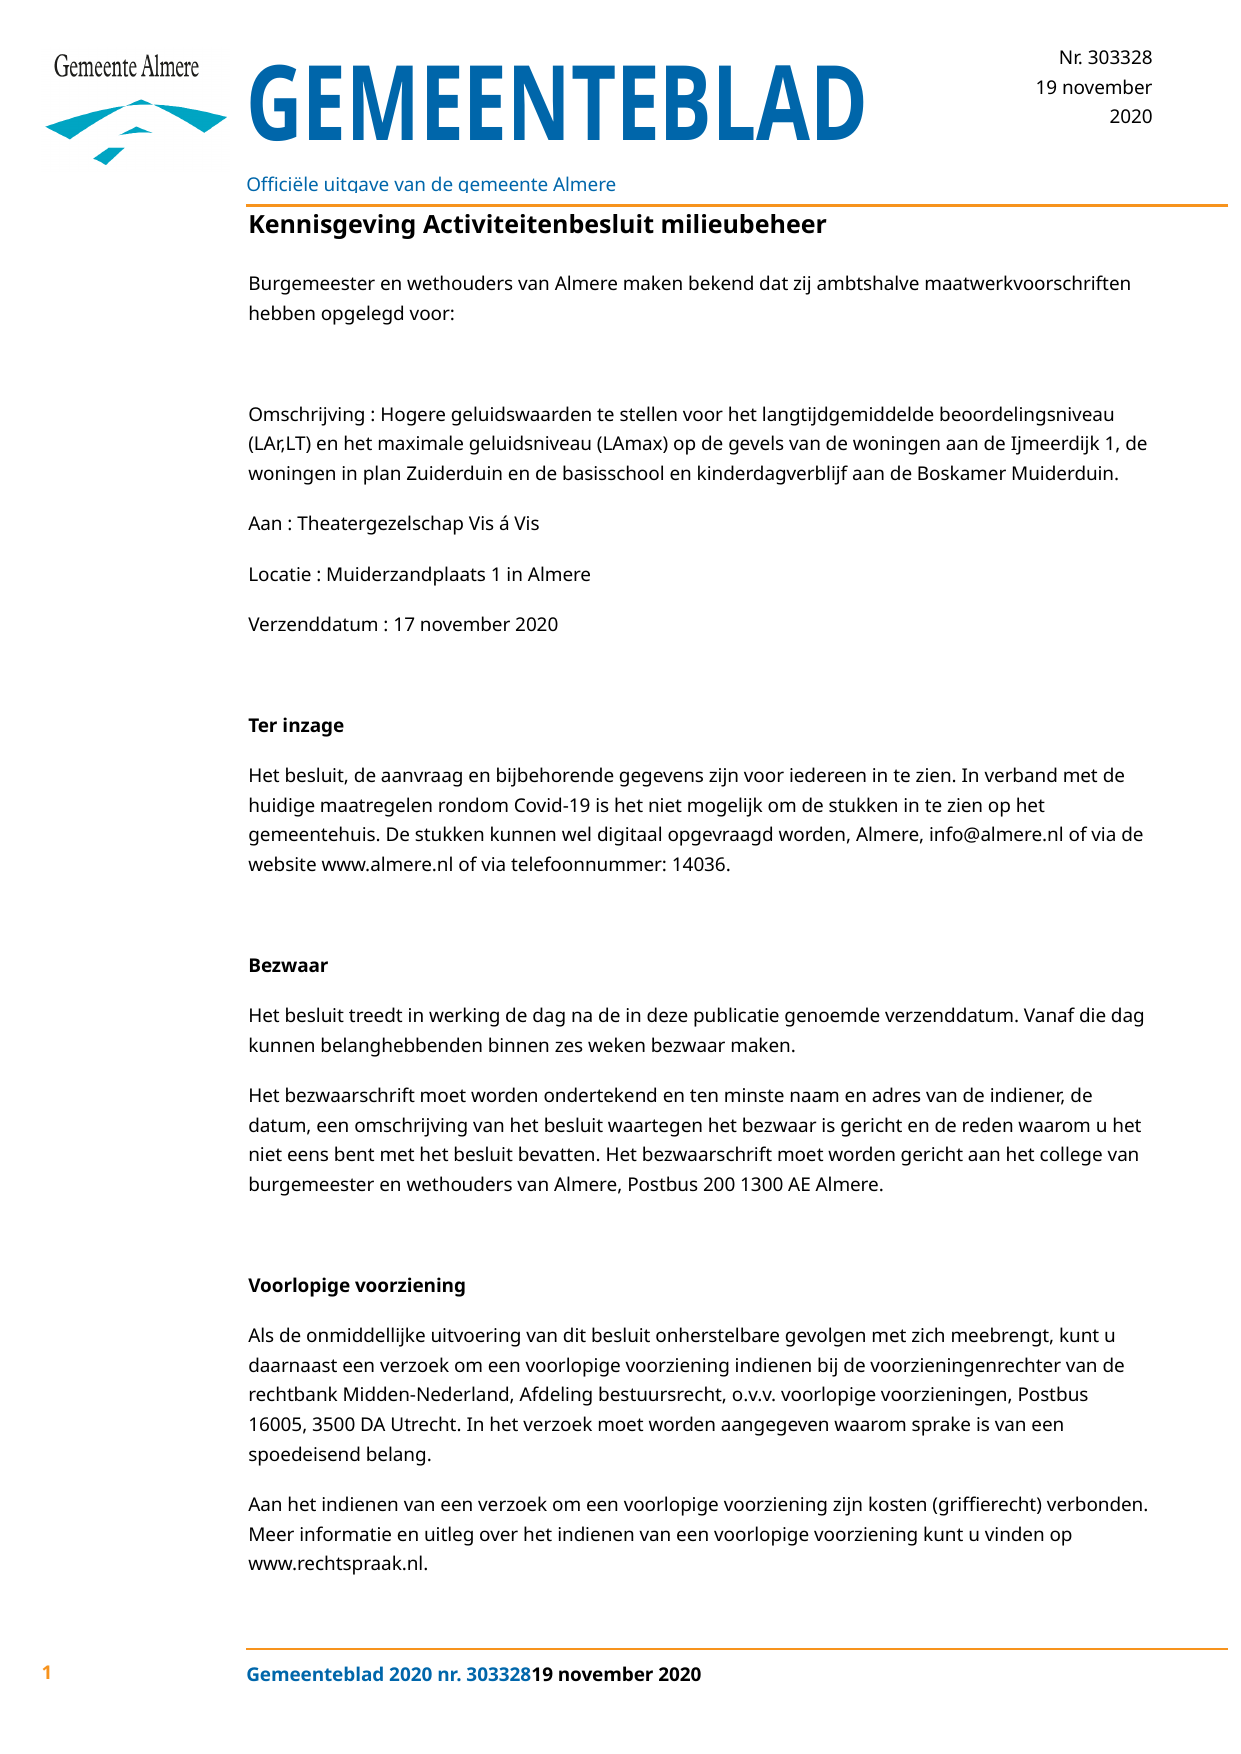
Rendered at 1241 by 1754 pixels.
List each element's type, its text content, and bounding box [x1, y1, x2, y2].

text Voorlopige voorziening [248, 1272, 1152, 1298]
text Burgemeester en wethouders van Almere maken bekend dat zij ambtshalve maatwerkvoorschriften hebben opgelegd voor: [248, 270, 1152, 326]
text Als de onmiddellijke uitvoering van dit besluit onherstelbare gevolgen met zich meebrengt, kunt u daarnaast een verzoek om een voorlopige voorziening indienen bij de voorzieningenrechter van de rechtbank Midden-Nederland, Afdeling bestuursrecht, o.v.v. voorlopige voorzieningen, Postbus 16005, 3500 DA Utrecht. In het verzoek moet worden aangegeven waarom sprake is van een spoedeisend belang. [248, 1322, 1152, 1466]
text Het bezwaarschrift moet worden ondertekend en ten minste naam en adres van de indiener, de datum, een omschrijving van het besluit waartegen het bezwaar is gericht en de reden waarom u het niet eens bent met het besluit bevatten. Het bezwaarschrift moet worden gericht aan het college van burgemeester en wethouders van Almere, Postbus 200 1300 AE Almere. [248, 1082, 1152, 1197]
text Ter inzage [248, 712, 1152, 738]
text Het besluit treedt in werking de dag na de in deze publicatie genoemde verzenddatum. Vanaf die dag kunnen belanghebbenden binnen zes weken bezwaar maken. [248, 1002, 1152, 1058]
text Kennisgeving Activiteitenbesluit milieubeheer [248, 207, 1152, 241]
text Omschrijving : Hogere geluidswaarden te stellen voor het langtijdgemiddelde beoordelingsniveau (LAr,LT) en het maximale geluidsniveau (LAmax) op de gevels van de woningen aan de Ijmeerdijk 1, de woningen in plan Zuiderduin en de basisschool en kinderdagverblijf aan de Boskamer Muiderduin. [248, 401, 1152, 486]
text Het besluit, de aanvraag en bijbehorende gegevens zijn voor iedereen in te zien. In verband met de huidige maatregelen rondom Covid-19 is het niet mogelijk om de stukken in te zien op het gemeentehuis. De stukken kunnen wel digitaal opgevraagd worden, Almere, info@almere.nl of via de website www.almere.nl of via telefoonnummer: 14036. [248, 762, 1152, 877]
picture [41, 47, 231, 172]
text Aan het indienen van een verzoek om een voorlopige voorziening zijn kosten (griffierecht) verbonden. Meer informatie en uitleg over het indienen van een voorlopige voorziening kunt u vinden op www.rechtspraak.nl. [248, 1491, 1152, 1576]
text Bezwaar [248, 952, 1152, 978]
text Locatie : Muiderzandplaats 1 in Almere [248, 561, 1152, 586]
text Aan : Theatergezelschap Vis á Vis [248, 510, 1152, 536]
text Verzenddatum : 17 november 2020 [248, 611, 1152, 637]
